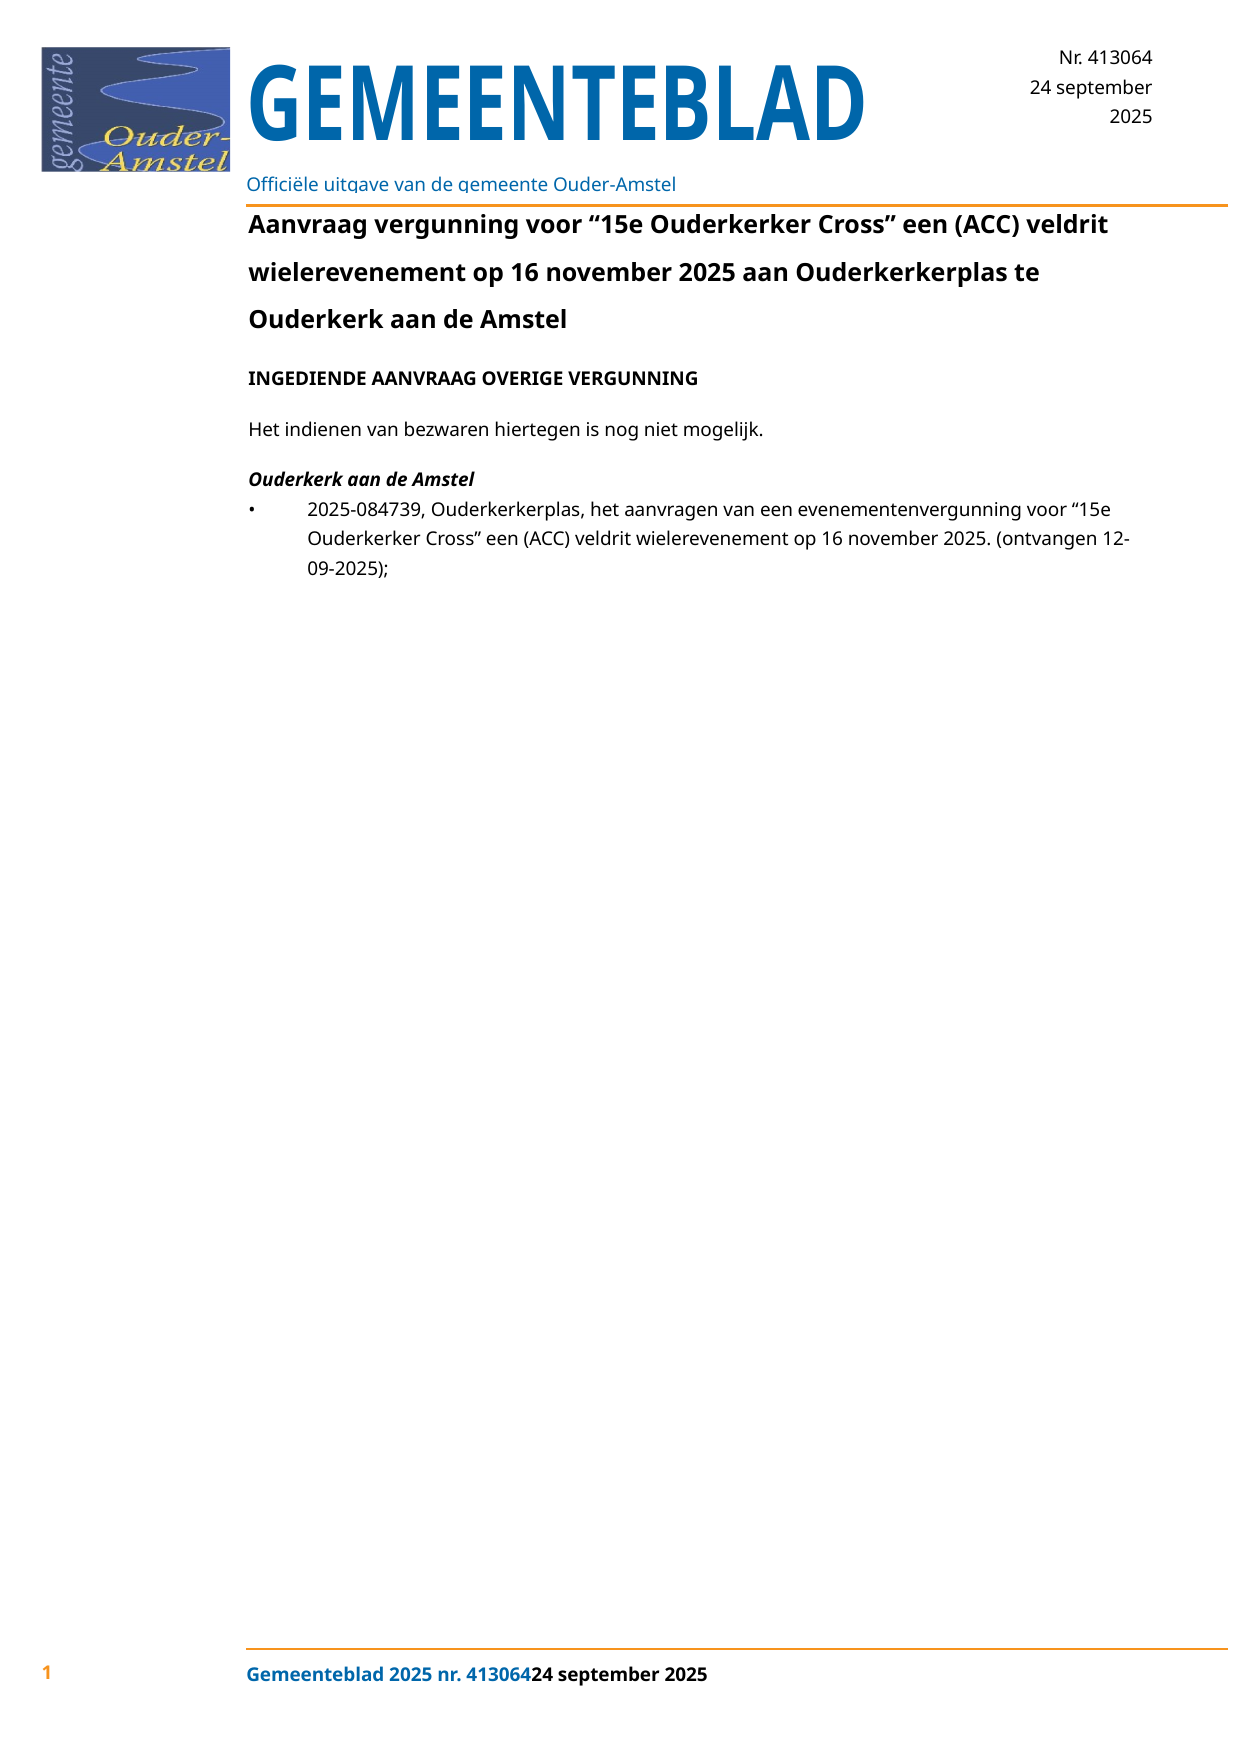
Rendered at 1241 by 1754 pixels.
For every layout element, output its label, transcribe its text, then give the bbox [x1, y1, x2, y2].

list 2025-084739, Ouderkerkerplas, het aanvragen van een evenementenvergunning voor “15e Ouderkerker Cross” een (ACC) veldrit wielerevenement op 16 november 2025. (ontvangen 12-09-2025); [248, 496, 1152, 581]
text Aanvraag vergunning voor “15e Ouderkerker Cross” een (ACC) veldrit wielerevenement op 16 november 2025 aan Ouderkerkerplas te Ouderkerk aan de Amstel [248, 207, 1152, 336]
text Ouderkerk aan de Amstel [248, 466, 1152, 492]
text INGEDIENDE AANVRAAG OVERIGE VERGUNNING [248, 366, 1152, 391]
picture [41, 47, 231, 172]
text Het indienen van bezwaren hiertegen is nog niet mogelijk. [248, 416, 1152, 442]
